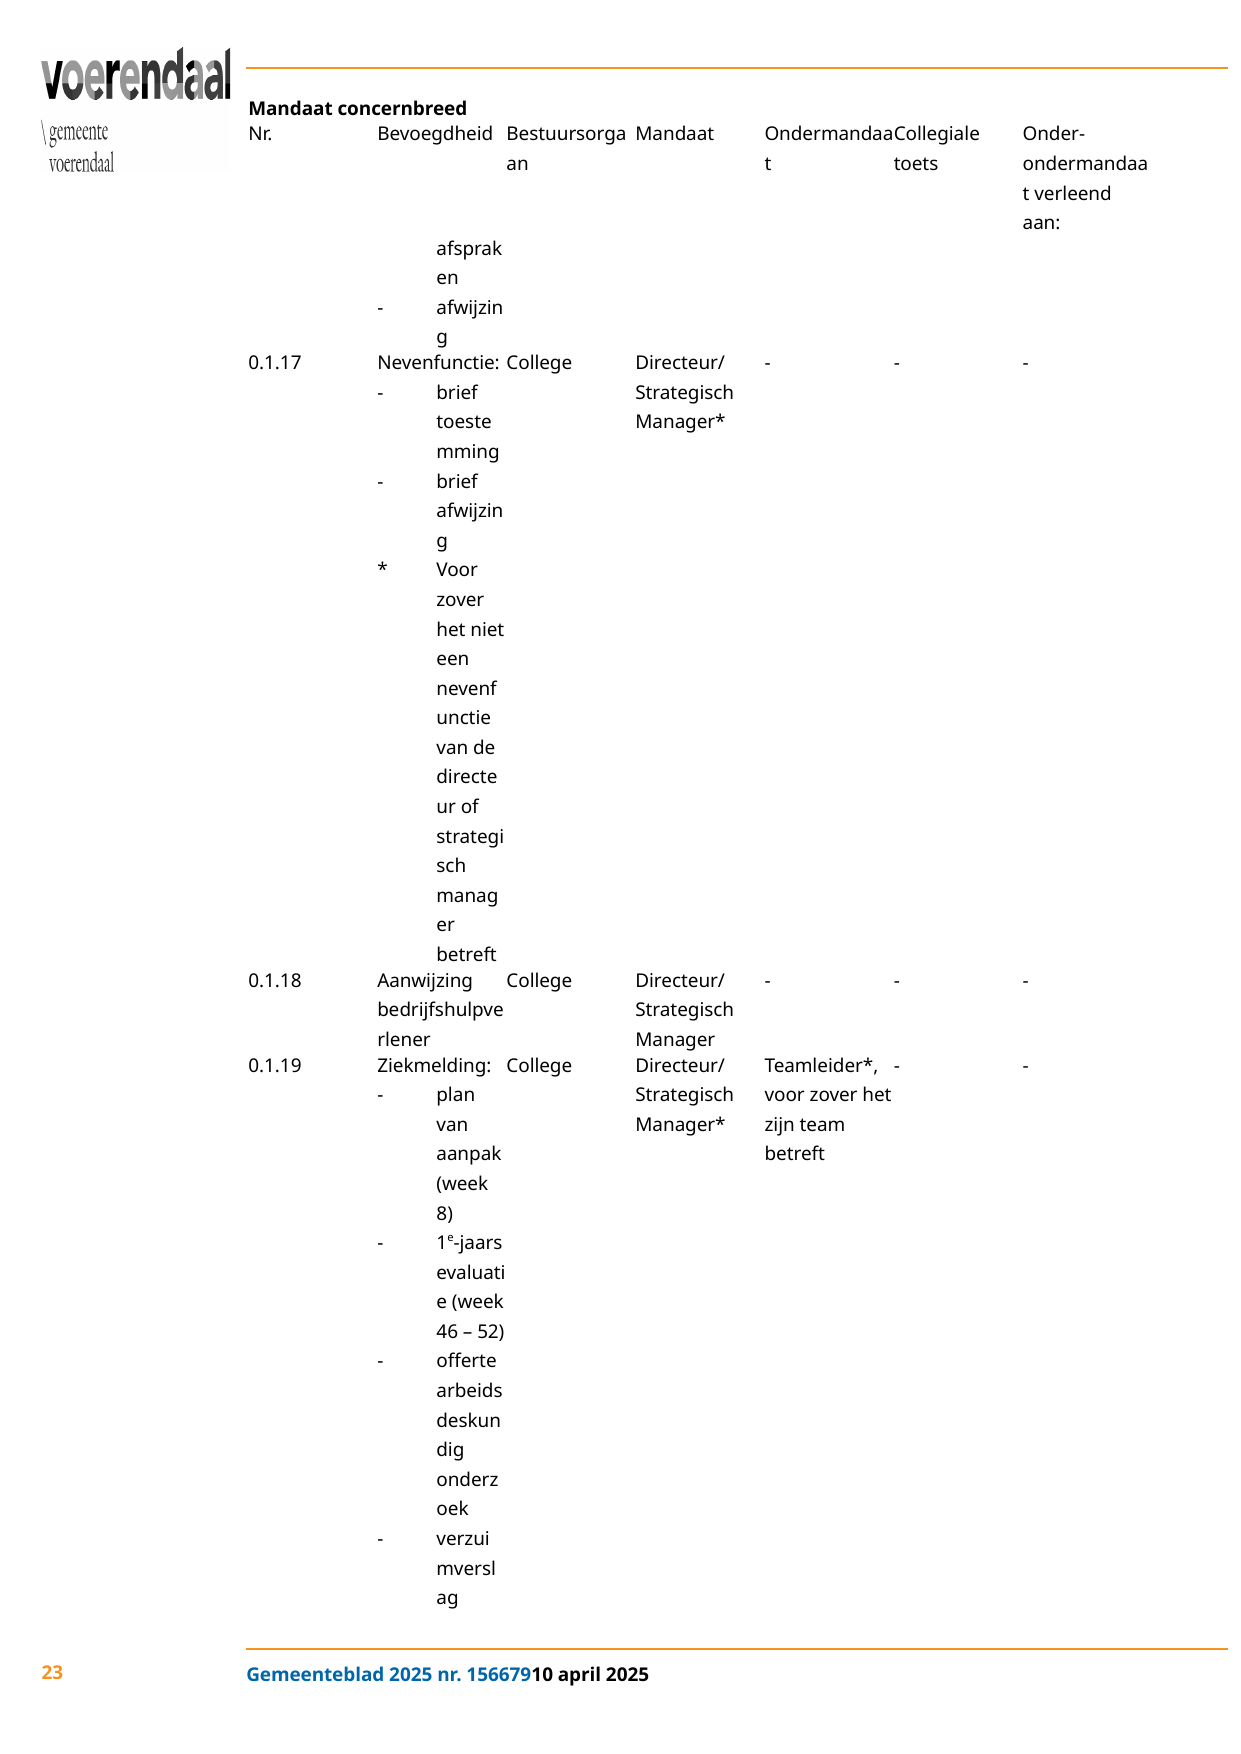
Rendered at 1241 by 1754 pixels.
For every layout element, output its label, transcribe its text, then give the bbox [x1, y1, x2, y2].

table_cell [635, 235, 764, 349]
table_cell 0.1.18 [248, 967, 377, 1052]
table_cell - [894, 235, 1022, 349]
table_cell Nr. [248, 121, 377, 235]
table_cell - [764, 350, 893, 967]
table_cell [764, 235, 893, 349]
table_cell [506, 235, 635, 349]
table_cell Bevoegdheid [377, 121, 506, 235]
table_cell - [894, 350, 1022, 967]
table_cell Nevenfunctie: brief toestemming brief afwijzing Voor zover het niet een nevenfunctie van de directeur of strategisch manager betreft [377, 350, 506, 967]
table_cell - [764, 967, 893, 1052]
table_cell - [1023, 235, 1152, 349]
table_cell College [506, 1052, 635, 1610]
table_cell Bestuursorgaan [506, 121, 635, 235]
table_cell Directeur/ Strategisch Manager [635, 967, 764, 1052]
table_cell Aanwijzing bedrijfshulpverlener [377, 967, 506, 1052]
table_cell Directeur/ Strategisch Manager* [635, 350, 764, 967]
table_cell - [894, 967, 1022, 1052]
table_cell Mandaat [635, 121, 764, 235]
table_cell - [1023, 1052, 1152, 1610]
table_cell College [506, 350, 635, 967]
table_cell Directeur/ Strategisch Manager* [635, 1052, 764, 1610]
table_cell - [1023, 967, 1152, 1052]
table_cell Teamleider*, voor zover het zijn team betreft [764, 1052, 893, 1610]
table_cell College [506, 967, 635, 1052]
table_cell - [1023, 350, 1152, 967]
table_header [894, 95, 1152, 121]
table_cell Ziekmelding: plan van aanpak (week 8) 1e-jaars evaluatie (week 46 – 52) offerte arbeidsdeskundig onderzoek verzuimverslag [377, 1052, 506, 1610]
table_cell Collegiale toets [894, 121, 1022, 235]
table_cell Onder-ondermandaat verleend aan: [1023, 121, 1152, 235]
table_cell - [894, 1052, 1022, 1610]
table_cell [248, 235, 377, 349]
table_header Mandaat concernbreed [248, 95, 764, 121]
table_cell afspraken afwijzing [377, 235, 506, 349]
table_cell Ondermandaat [764, 121, 893, 235]
picture [41, 47, 231, 172]
table_header [764, 95, 893, 121]
table_cell 0.1.17 [248, 350, 377, 967]
table_cell 0.1.19 [248, 1052, 377, 1610]
